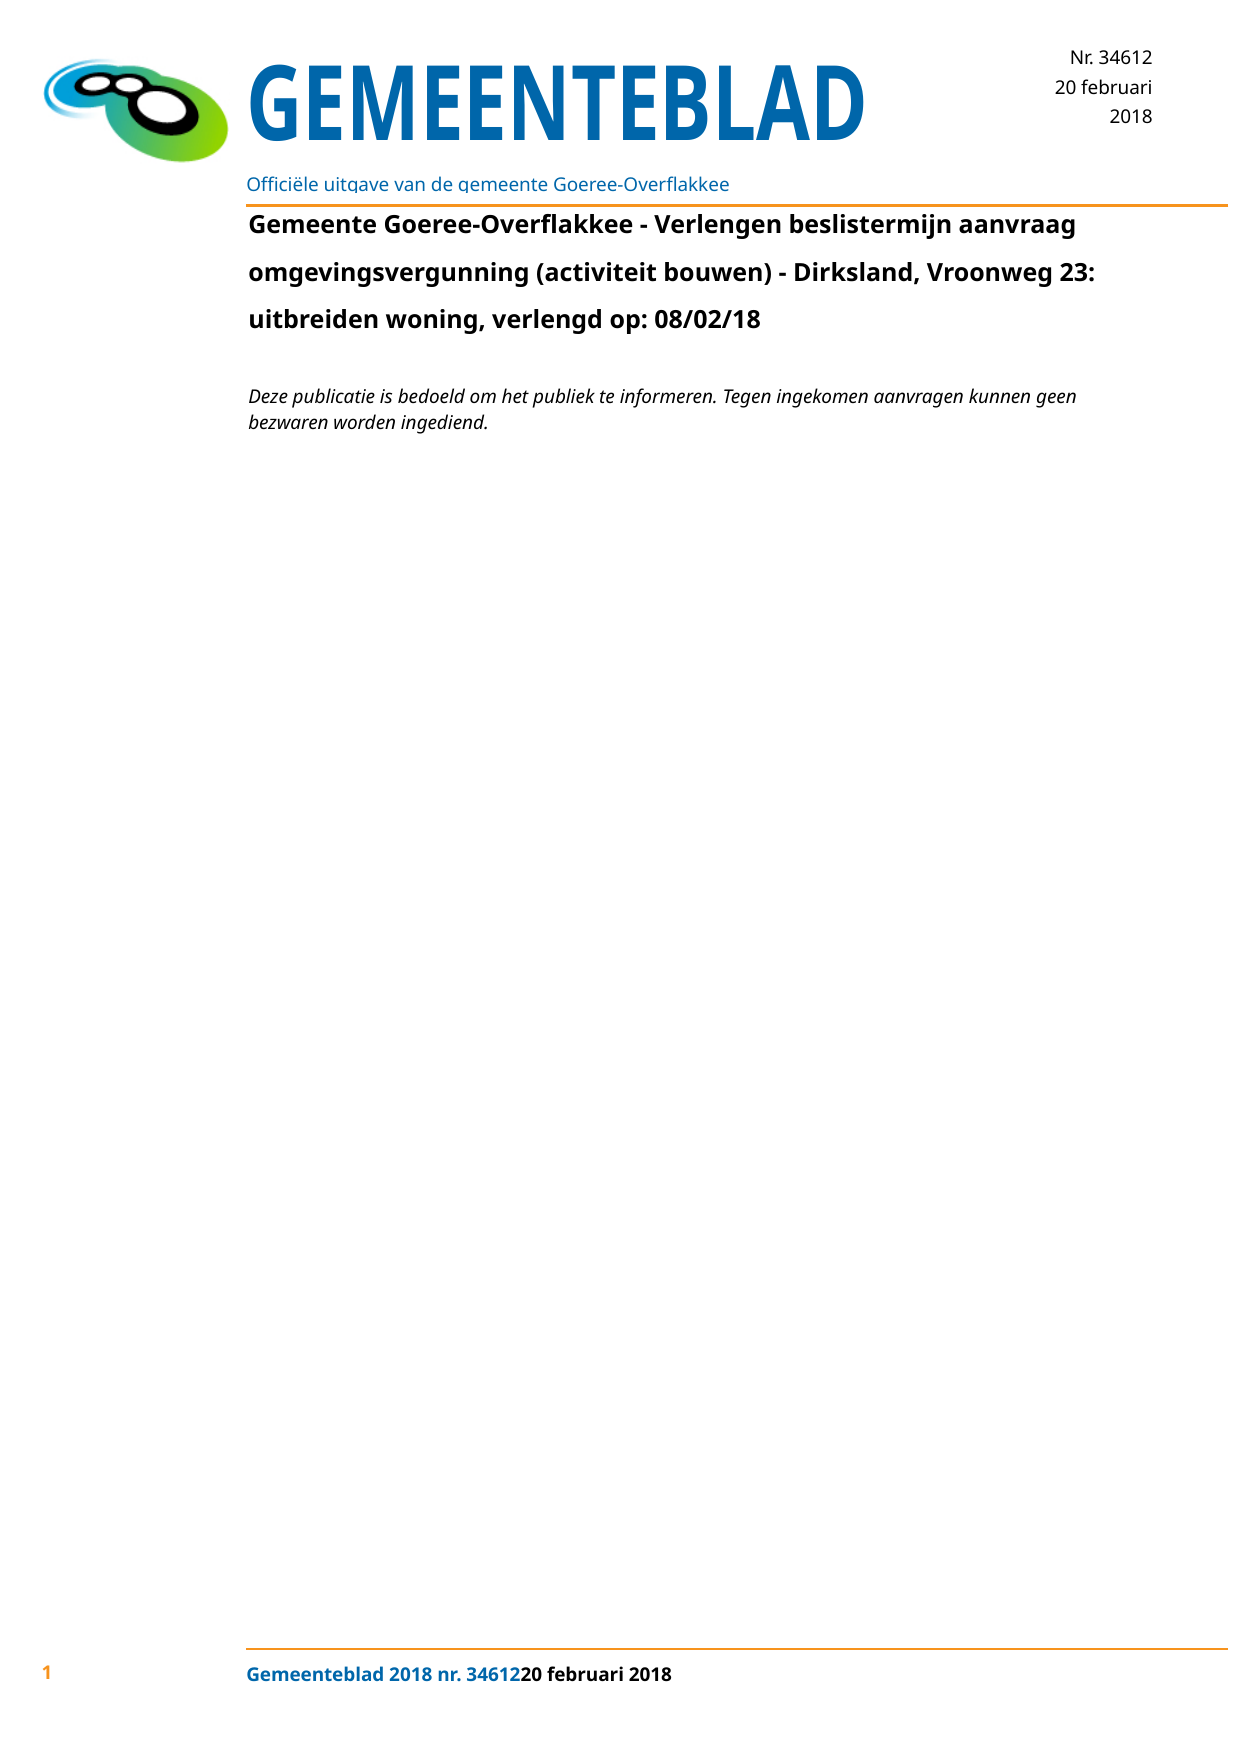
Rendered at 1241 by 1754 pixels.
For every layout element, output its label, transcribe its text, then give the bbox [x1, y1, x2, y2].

picture [41, 47, 231, 172]
text Deze publicatie is bedoeld om het publiek te informeren. Tegen ingekomen aanvragen kunnen geen bezwaren worden ingediend. [248, 384, 1152, 435]
text Gemeente Goeree-Overflakkee - Verlengen beslistermijn aanvraag omgevingsvergunning (activiteit bouwen) - Dirksland, Vroonweg 23: uitbreiden woning, verlengd op: 08/02/18 [248, 207, 1152, 336]
